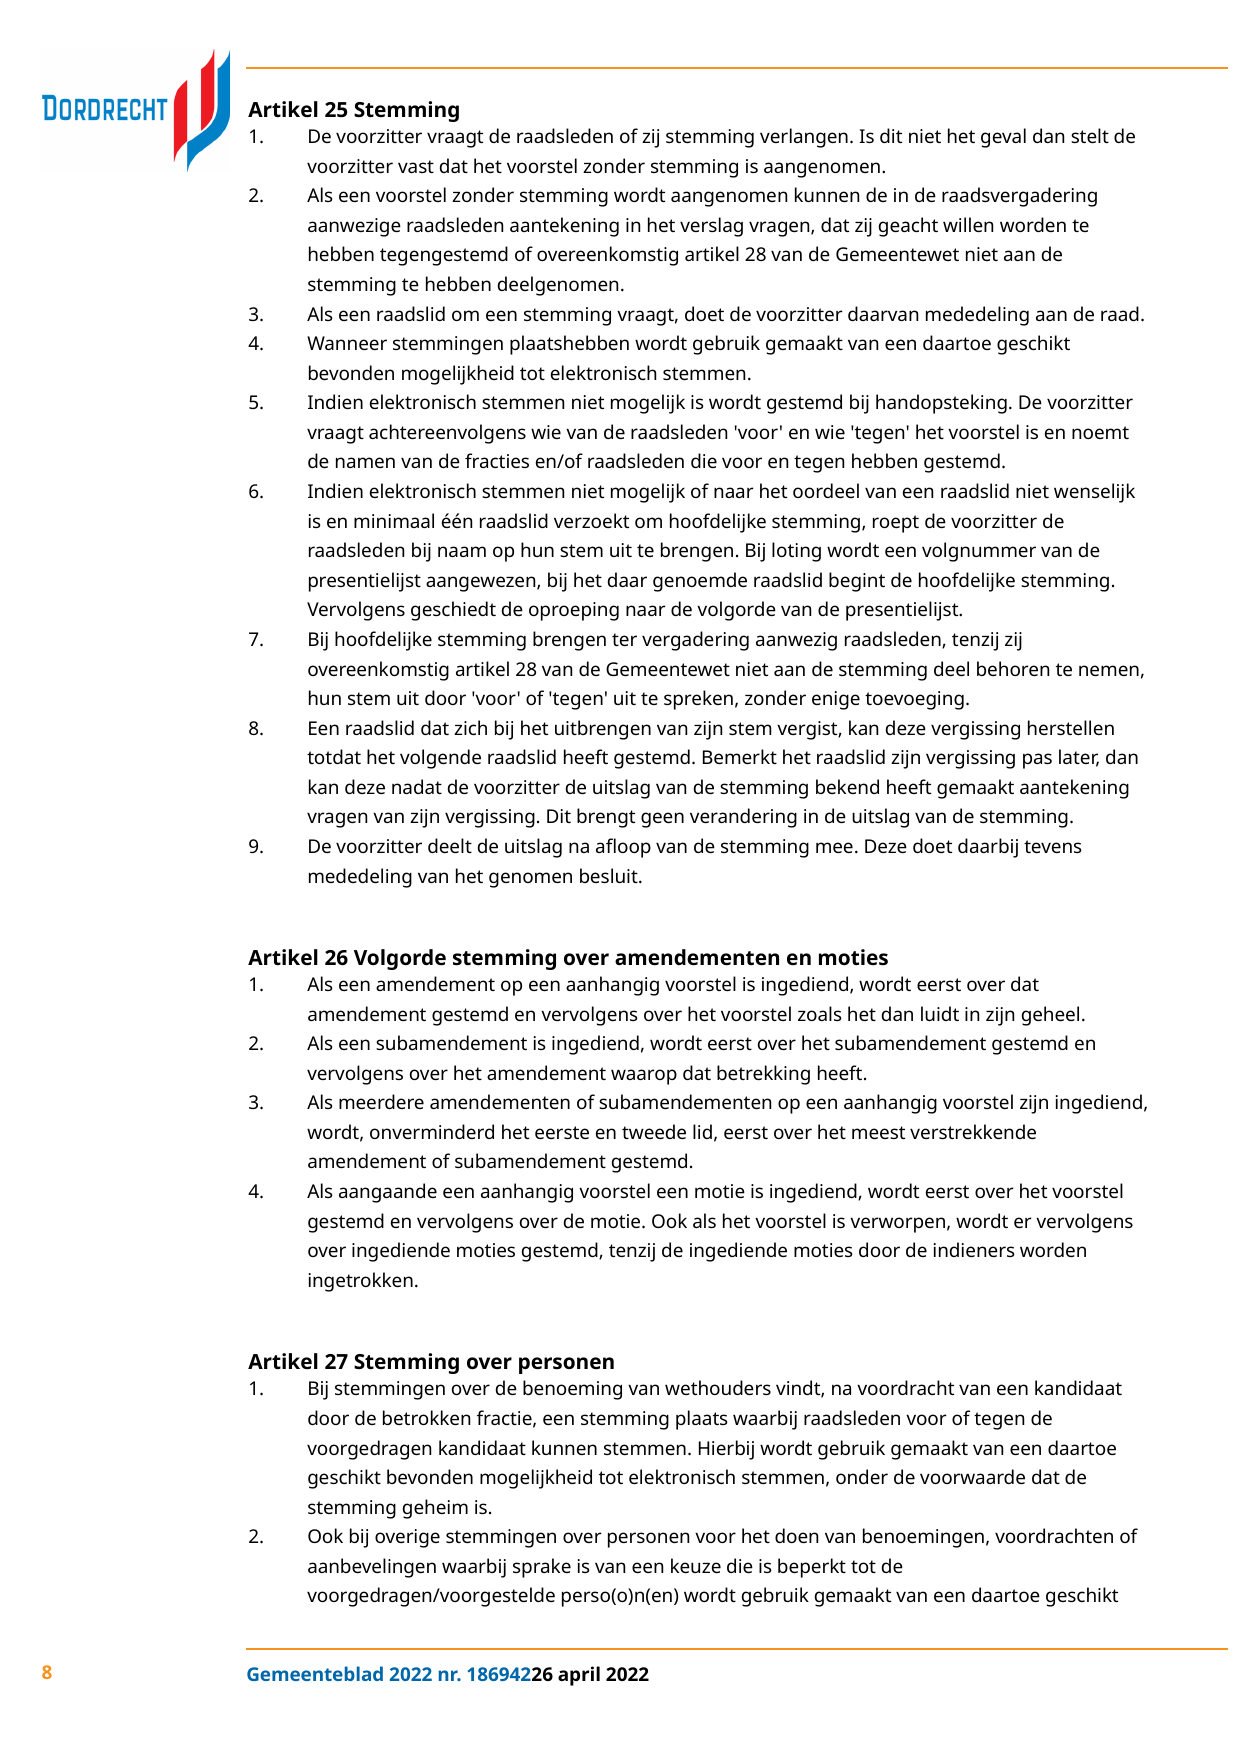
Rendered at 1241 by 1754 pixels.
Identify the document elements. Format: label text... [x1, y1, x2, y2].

picture [41, 47, 231, 172]
list Als aangaande een aanhangig voorstel een motie is ingediend, wordt eerst over het voorstel gestemd en vervolgens over de motie. Ook als het voorstel is verworpen, wordt er vervolgens over ingediende moties gestemd, tenzij de ingediende moties door de indieners worden ingetrokken. [248, 1178, 1152, 1293]
list Als een subamendement is ingediend, wordt eerst over het subamendement gestemd en vervolgens over het amendement waarop dat betrekking heeft. [248, 1030, 1152, 1086]
text Artikel 27 Stemming over personen [248, 1347, 1152, 1376]
text Artikel 26 Volgorde stemming over amendementen en moties [248, 943, 1152, 971]
list Als een raadslid om een stemming vraagt, doet de voorzitter daarvan mededeling aan de raad. [248, 301, 1152, 326]
list Indien elektronisch stemmen niet mogelijk is wordt gestemd bij handopsteking. De voorzitter vraagt achtereenvolgens wie van de raadsleden 'voor' en wie 'tegen' het voorstel is en noemt de namen van de fracties en/of raadsleden die voor en tegen hebben gestemd. [248, 389, 1152, 474]
list Ook bij overige stemmingen over personen voor het doen van benoemingen, voordrachten of aanbevelingen waarbij sprake is van een keuze die is beperkt tot de voorgedragen/voorgestelde perso(o)n(en) wordt gebruik gemaakt van een daartoe geschikt [248, 1523, 1152, 1608]
list De voorzitter vraagt de raadsleden of zij stemming verlangen. Is dit niet het geval dan stelt de voorzitter vast dat het voorstel zonder stemming is aangenomen. [248, 123, 1152, 178]
list Als een amendement op een aanhangig voorstel is ingediend, wordt eerst over dat amendement gestemd en vervolgens over het voorstel zoals het dan luidt in zijn geheel. [248, 971, 1152, 1027]
list De voorzitter deelt de uitslag na afloop van de stemming mee. Deze doet daarbij tevens mededeling van het genomen besluit. [248, 833, 1152, 888]
list Bij stemmingen over de benoeming van wethouders vindt, na voordracht van een kandidaat door de betrokken fractie, een stemming plaats waarbij raadsleden voor of tegen de voorgedragen kandidaat kunnen stemmen. Hierbij wordt gebruik gemaakt van een daartoe geschikt bevonden mogelijkheid tot elektronisch stemmen, onder de voorwaarde dat de stemming geheim is. [248, 1376, 1152, 1519]
list Een raadslid dat zich bij het uitbrengen van zijn stem vergist, kan deze vergissing herstellen totdat het volgende raadslid heeft gestemd. Bemerkt het raadslid zijn vergissing pas later, dan kan deze nadat de voorzitter de uitslag van de stemming bekend heeft gemaakt aantekening vragen van zijn vergissing. Dit brengt geen verandering in de uitslag van de stemming. [248, 715, 1152, 829]
list Indien elektronisch stemmen niet mogelijk of naar het oordeel van een raadslid niet wenselijk is en minimaal één raadslid verzoekt om hoofdelijke stemming, roept de voorzitter de raadsleden bij naam op hun stem uit te brengen. Bij loting wordt een volgnummer van de presentielijst aangewezen, bij het daar genoemde raadslid begint de hoofdelijke stemming. Vervolgens geschiedt de oproeping naar de volgorde van de presentielijst. [248, 478, 1152, 622]
list Wanneer stemmingen plaatshebben wordt gebruik gemaakt van een daartoe geschikt bevonden mogelijkheid tot elektronisch stemmen. [248, 330, 1152, 386]
text Artikel 25 Stemming [248, 95, 1152, 123]
list Als een voorstel zonder stemming wordt aangenomen kunnen de in de raadsvergadering aanwezige raadsleden aantekening in het verslag vragen, dat zij geacht willen worden te hebben tegengestemd of overeenkomstig artikel 28 van de Gemeentewet niet aan de stemming te hebben deelgenomen. [248, 182, 1152, 297]
list Bij hoofdelijke stemming brengen ter vergadering aanwezig raadsleden, tenzij zij overeenkomstig artikel 28 van de Gemeentewet niet aan de stemming deel behoren te nemen, hun stem uit door 'voor' of 'tegen' uit te spreken, zonder enige toevoeging. [248, 626, 1152, 711]
list Als meerdere amendementen of subamendementen op een aanhangig voorstel zijn ingediend, wordt, onverminderd het eerste en tweede lid, eerst over het meest verstrekkende amendement of subamendement gestemd. [248, 1089, 1152, 1174]
